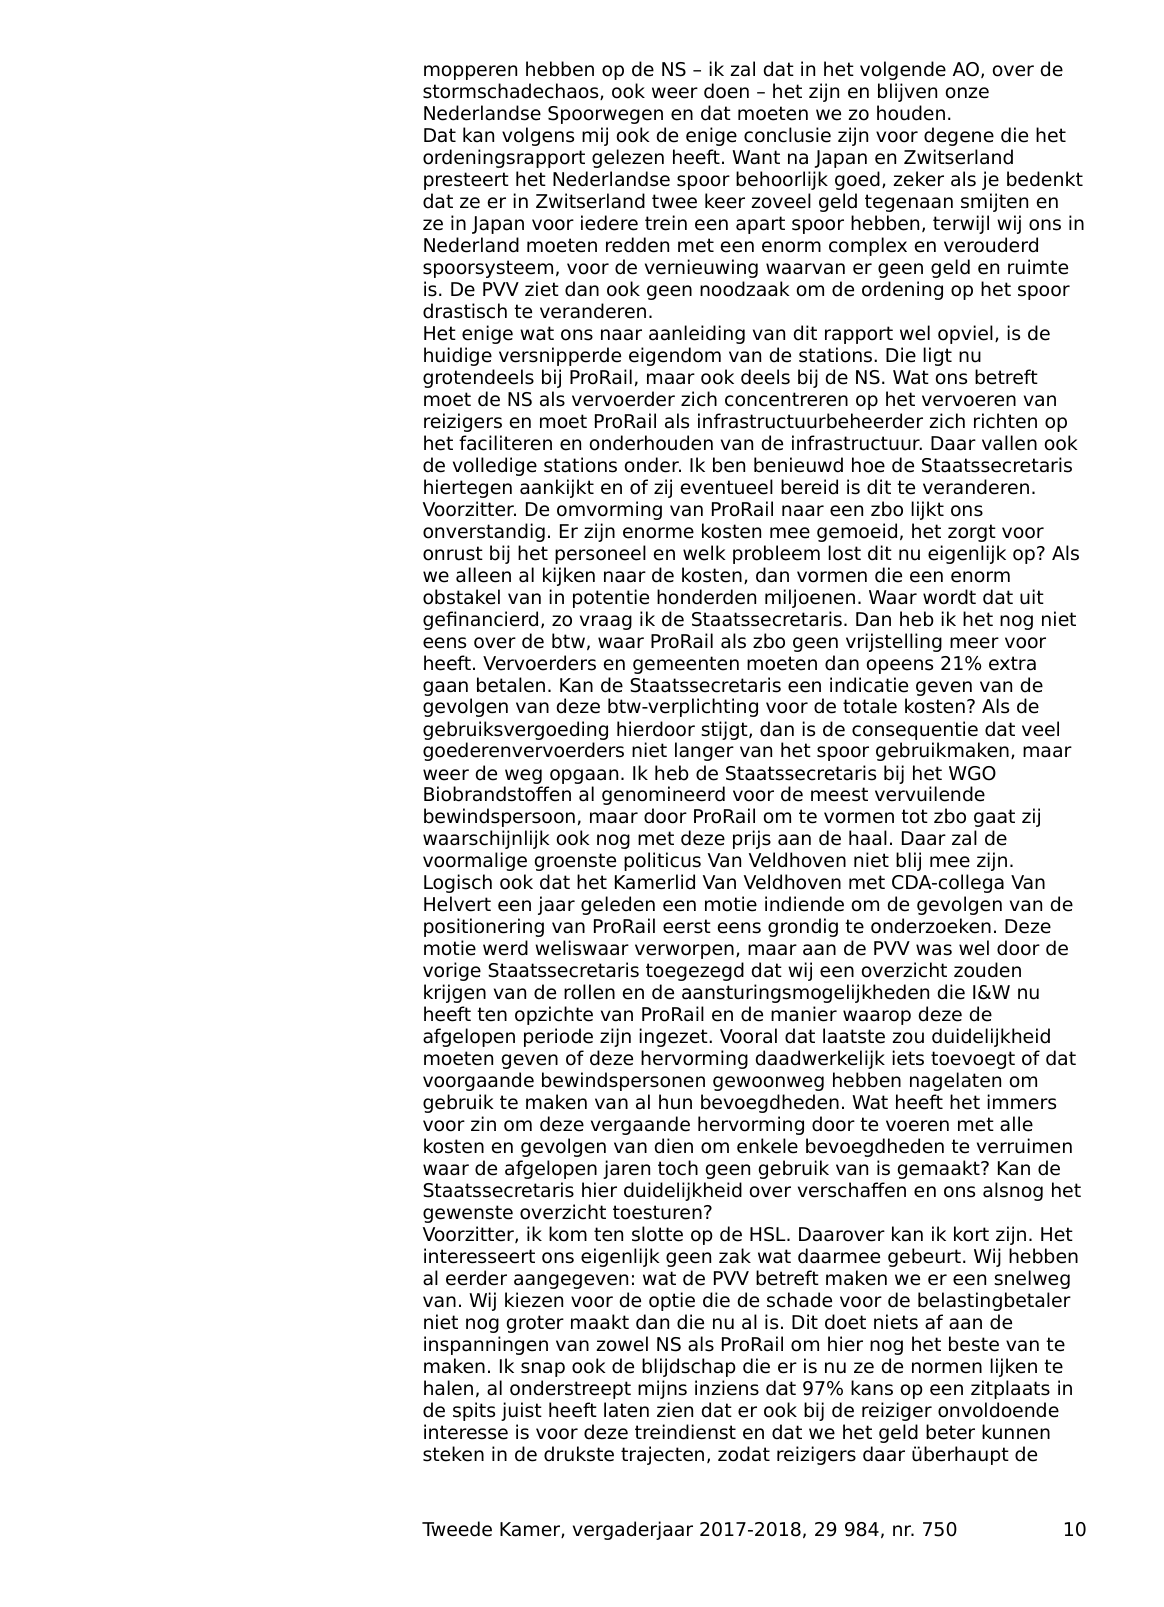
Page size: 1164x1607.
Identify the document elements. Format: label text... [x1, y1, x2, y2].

text Voorzitter, ik kom ten slotte op de HSL. Daarover kan ik kort zijn. Het interesseert ons eigenlijk geen zak wat daarmee gebeurt. Wij hebben al eerder aangegeven: wat de PVV betreft maken we er een snelweg van. Wij kiezen voor de optie die de schade voor de belastingbetaler niet nog groter maakt dan die nu al is. Dit doet niets af aan de inspanningen van zowel NS als ProRail om hier nog het beste van te maken. Ik snap ook de blijdschap die er is nu ze de normen lijken te halen, al onderstreept mijns inziens dat 97% kans op een zitplaats in de spits juist heeft laten zien dat er ook bij de reiziger onvoldoende interesse is voor deze treindienst en dat we het geld beter kunnen steken in de drukste trajecten, zodat reizigers daar überhaupt de [422, 1224, 1087, 1466]
text mopperen hebben op de NS – ik zal dat in het volgende AO, over de stormschadechaos, ook weer doen – het zijn en blijven onze Nederlandse Spoorwegen en dat moeten we zo houden. [422, 59, 1087, 125]
text Dat kan volgens mij ook de enige conclusie zijn voor degene die het ordeningsrapport gelezen heeft. Want na Japan en Zwitserland presteert het Nederlandse spoor behoorlijk goed, zeker als je bedenkt dat ze er in Zwitserland twee keer zoveel geld tegenaan smijten en ze in Japan voor iedere trein een apart spoor hebben, terwijl wij ons in Nederland moeten redden met een enorm complex en verouderd spoorsysteem, voor de vernieuwing waarvan er geen geld en ruimte is. De PVV ziet dan ook geen noodzaak om de ordening op het spoor drastisch te veranderen. [422, 125, 1087, 323]
text Het enige wat ons naar aanleiding van dit rapport wel opviel, is de huidige versnipperde eigendom van de stations. Die ligt nu grotendeels bij ProRail, maar ook deels bij de NS. Wat ons betreft moet de NS als vervoerder zich concentreren op het vervoeren van reizigers en moet ProRail als infrastructuurbeheerder zich richten op het faciliteren en onderhouden van de infrastructuur. Daar vallen ook de volledige stations onder. Ik ben benieuwd hoe de Staatssecretaris hiertegen aankijkt en of zij eventueel bereid is dit te veranderen. [422, 323, 1087, 499]
text Logisch ook dat het Kamerlid Van Veldhoven met CDA-collega Van Helvert een jaar geleden een motie indiende om de gevolgen van de positionering van ProRail eerst eens grondig te onderzoeken. Deze motie werd weliswaar verworpen, maar aan de PVV was wel door de vorige Staatssecretaris toegezegd dat wij een overzicht zouden krijgen van de rollen en de aansturingsmogelijkheden die I&W nu heeft ten opzichte van ProRail en de manier waarop deze de afgelopen periode zijn ingezet. Vooral dat laatste zou duidelijkheid moeten geven of deze hervorming daadwerkelijk iets toevoegt of dat voorgaande bewindspersonen gewoonweg hebben nagelaten om gebruik te maken van al hun bevoegdheden. Wat heeft het immers voor zin om deze vergaande hervorming door te voeren met alle kosten en gevolgen van dien om enkele bevoegdheden te verruimen waar de afgelopen jaren toch geen gebruik van is gemaakt? Kan de Staatssecretaris hier duidelijkheid over verschaffen en ons alsnog het gewenste overzicht toesturen? [422, 872, 1087, 1224]
text Voorzitter. De omvorming van ProRail naar een zbo lijkt ons onverstandig. Er zijn enorme kosten mee gemoeid, het zorgt voor onrust bij het personeel en welk probleem lost dit nu eigenlijk op? Als we alleen al kijken naar de kosten, dan vormen die een enorm obstakel van in potentie honderden miljoenen. Waar wordt dat uit gefinancierd, zo vraag ik de Staatssecretaris. Dan heb ik het nog niet eens over de btw, waar ProRail als zbo geen vrijstelling meer voor heeft. Vervoerders en gemeenten moeten dan opeens 21% extra gaan betalen. Kan de Staatssecretaris een indicatie geven van de gevolgen van deze btw-verplichting voor de totale kosten? Als de gebruiksvergoeding hierdoor stijgt, dan is de consequentie dat veel goederenvervoerders niet langer van het spoor gebruikmaken, maar weer de weg opgaan. Ik heb de Staatssecretaris bij het WGO Biobrandstoffen al genomineerd voor de meest vervuilende bewindspersoon, maar door ProRail om te vormen tot zbo gaat zij waarschijnlijk ook nog met deze prijs aan de haal. Daar zal de voormalige groenste politicus Van Veldhoven niet blij mee zijn. [422, 499, 1087, 872]
